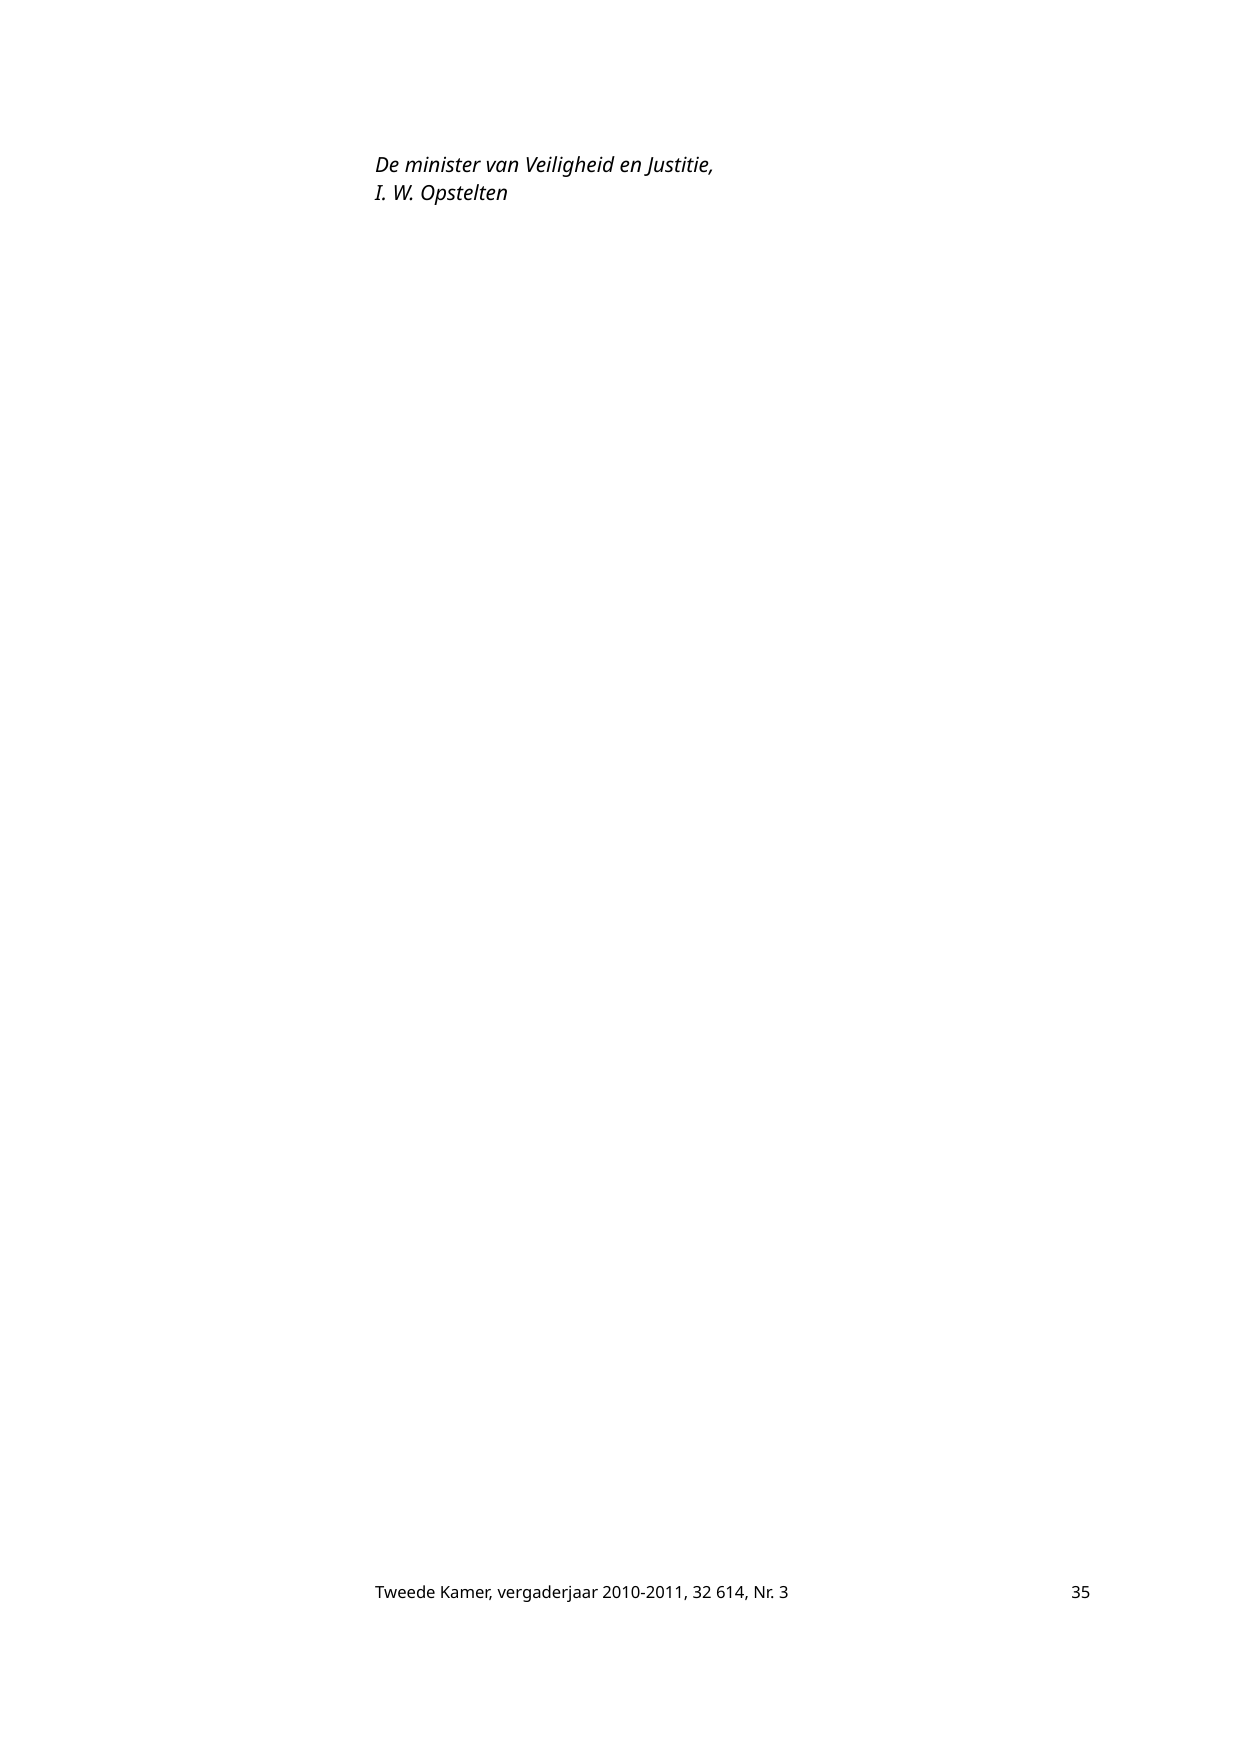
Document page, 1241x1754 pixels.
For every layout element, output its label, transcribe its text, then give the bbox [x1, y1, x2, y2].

text De minister van Veiligheid en Justitie, [375, 150, 1090, 178]
text I. W. Opstelten [375, 178, 1090, 207]
